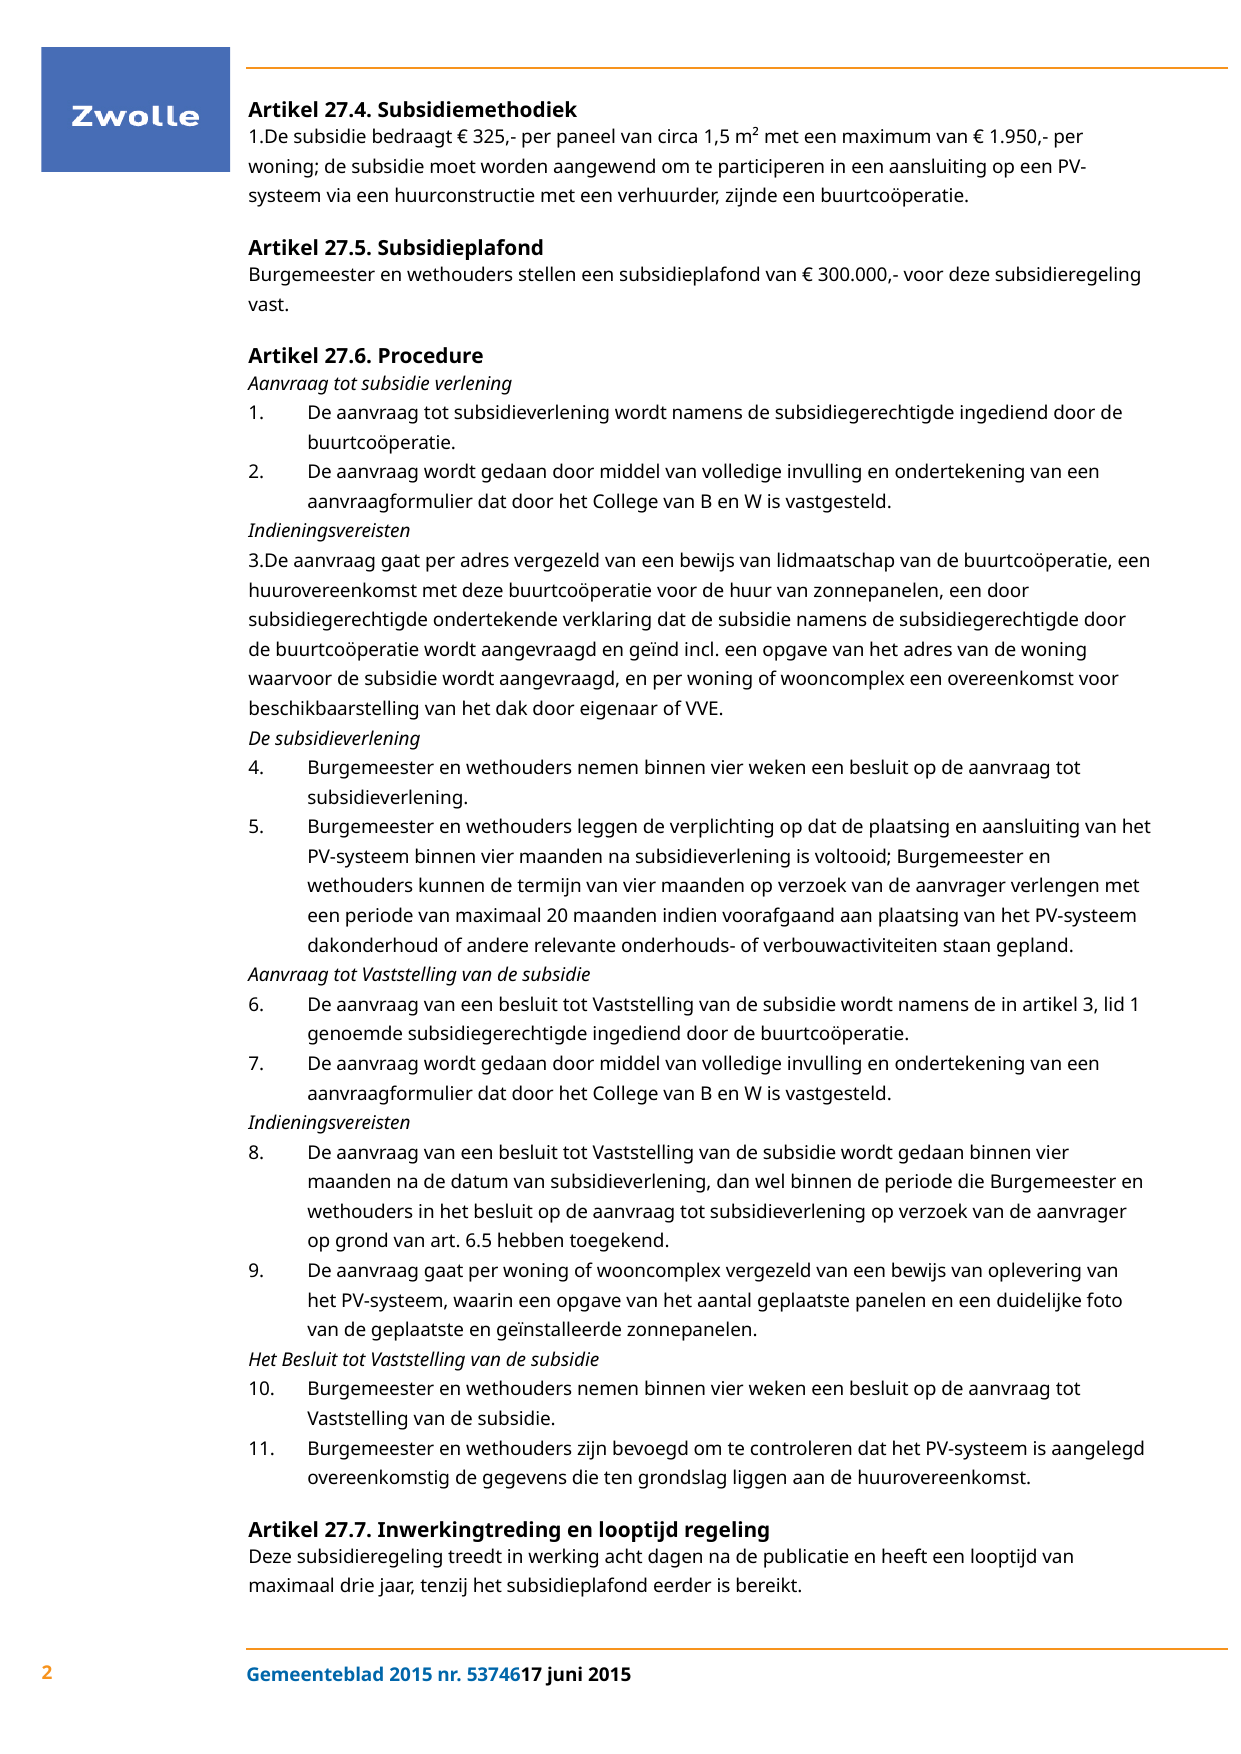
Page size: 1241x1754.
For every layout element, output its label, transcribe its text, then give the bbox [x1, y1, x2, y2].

list De aanvraag wordt gedaan door middel van volledige invulling en ondertekening van een aanvraagformulier dat door het College van B en W is vastgesteld. [248, 458, 1152, 514]
list De aanvraag tot subsidieverlening wordt namens de subsidiegerechtigde ingediend door de buurtcoöperatie. [248, 399, 1152, 454]
text Aanvraag tot subsidie verlening [248, 370, 1152, 395]
text Aanvraag tot Vaststelling van de subsidie [248, 961, 1152, 987]
text 3.De aanvraag gaat per adres vergezeld van een bewijs van lidmaatschap van de buurtcoöperatie, een huurovereenkomst met deze buurtcoöperatie voor de huur van zonnepanelen, een door subsidiegerechtigde ondertekende verklaring dat de subsidie namens de subsidiegerechtigde door de buurtcoöperatie wordt aangevraagd en geïnd incl. een opgave van het adres van de woning waarvoor de subsidie wordt aangevraagd, en per woning of wooncomplex een overeenkomst voor beschikbaarstelling van het dak door eigenaar of VVE. [248, 547, 1152, 721]
text Deze subsidieregeling treedt in werking acht dagen na de publicatie en heeft een looptijd van maximaal drie jaar, tenzij het subsidieplafond eerder is bereikt. [248, 1543, 1152, 1598]
list De aanvraag van een besluit tot Vaststelling van de subsidie wordt namens de in artikel 3, lid 1 genoemde subsidiegerechtigde ingediend door de buurtcoöperatie. [248, 991, 1152, 1046]
text Indieningsvereisten [248, 518, 1152, 543]
list Burgemeester en wethouders leggen de verplichting op dat de plaatsing en aansluiting van het PV-systeem binnen vier maanden na subsidieverlening is voltooid; Burgemeester en wethouders kunnen de termijn van vier maanden op verzoek van de aanvrager verlengen met een periode van maximaal 20 maanden indien voorafgaand aan plaatsing van het PV-systeem dakonderhoud of andere relevante onderhouds- of verbouwactiviteiten staan gepland. [248, 813, 1152, 957]
text Artikel 27.6. Procedure [248, 341, 1152, 370]
picture [41, 47, 231, 172]
list De aanvraag wordt gedaan door middel van volledige invulling en ondertekening van een aanvraagformulier dat door het College van B en W is vastgesteld. [248, 1050, 1152, 1105]
list Burgemeester en wethouders zijn bevoegd om te controleren dat het PV-systeem is aangelegd overeenkomstig de gegevens die ten grondslag liggen aan de huurovereenkomst. [248, 1435, 1152, 1490]
text 1.De subsidie bedraagt € 325,- per paneel van circa 1,5 m² met een maximum van € 1.950,- per woning; de subsidie moet worden aangewend om te participeren in een aansluiting op een PV-systeem via een huurconstructie met een verhuurder, zijnde een buurtcoöperatie. [248, 123, 1152, 208]
list Burgemeester en wethouders nemen binnen vier weken een besluit op de aanvraag tot Vaststelling van de subsidie. [248, 1376, 1152, 1431]
text Burgemeester en wethouders stellen een subsidieplafond van € 300.000,- voor deze subsidieregeling vast. [248, 261, 1152, 317]
list De aanvraag gaat per woning of wooncomplex vergezeld van een bewijs van oplevering van het PV-systeem, waarin een opgave van het aantal geplaatste panelen en een duidelijke foto van de geplaatste en geïnstalleerde zonnepanelen. [248, 1257, 1152, 1342]
text Artikel 27.5. Subsidieplafond [248, 233, 1152, 261]
text De subsidieverlening [248, 725, 1152, 750]
text Artikel 27.4. Subsidiemethodiek [248, 95, 1152, 123]
list Burgemeester en wethouders nemen binnen vier weken een besluit op de aanvraag tot subsidieverlening. [248, 754, 1152, 809]
text Het Besluit tot Vaststelling van de subsidie [248, 1346, 1152, 1372]
text Indieningsvereisten [248, 1109, 1152, 1135]
list De aanvraag van een besluit tot Vaststelling van de subsidie wordt gedaan binnen vier maanden na de datum van subsidieverlening, dan wel binnen de periode die Burgemeester en wethouders in het besluit op de aanvraag tot subsidieverlening op verzoek van de aanvrager op grond van art. 6.5 hebben toegekend. [248, 1139, 1152, 1253]
text Artikel 27.7. Inwerkingtreding en looptijd regeling [248, 1515, 1152, 1543]
